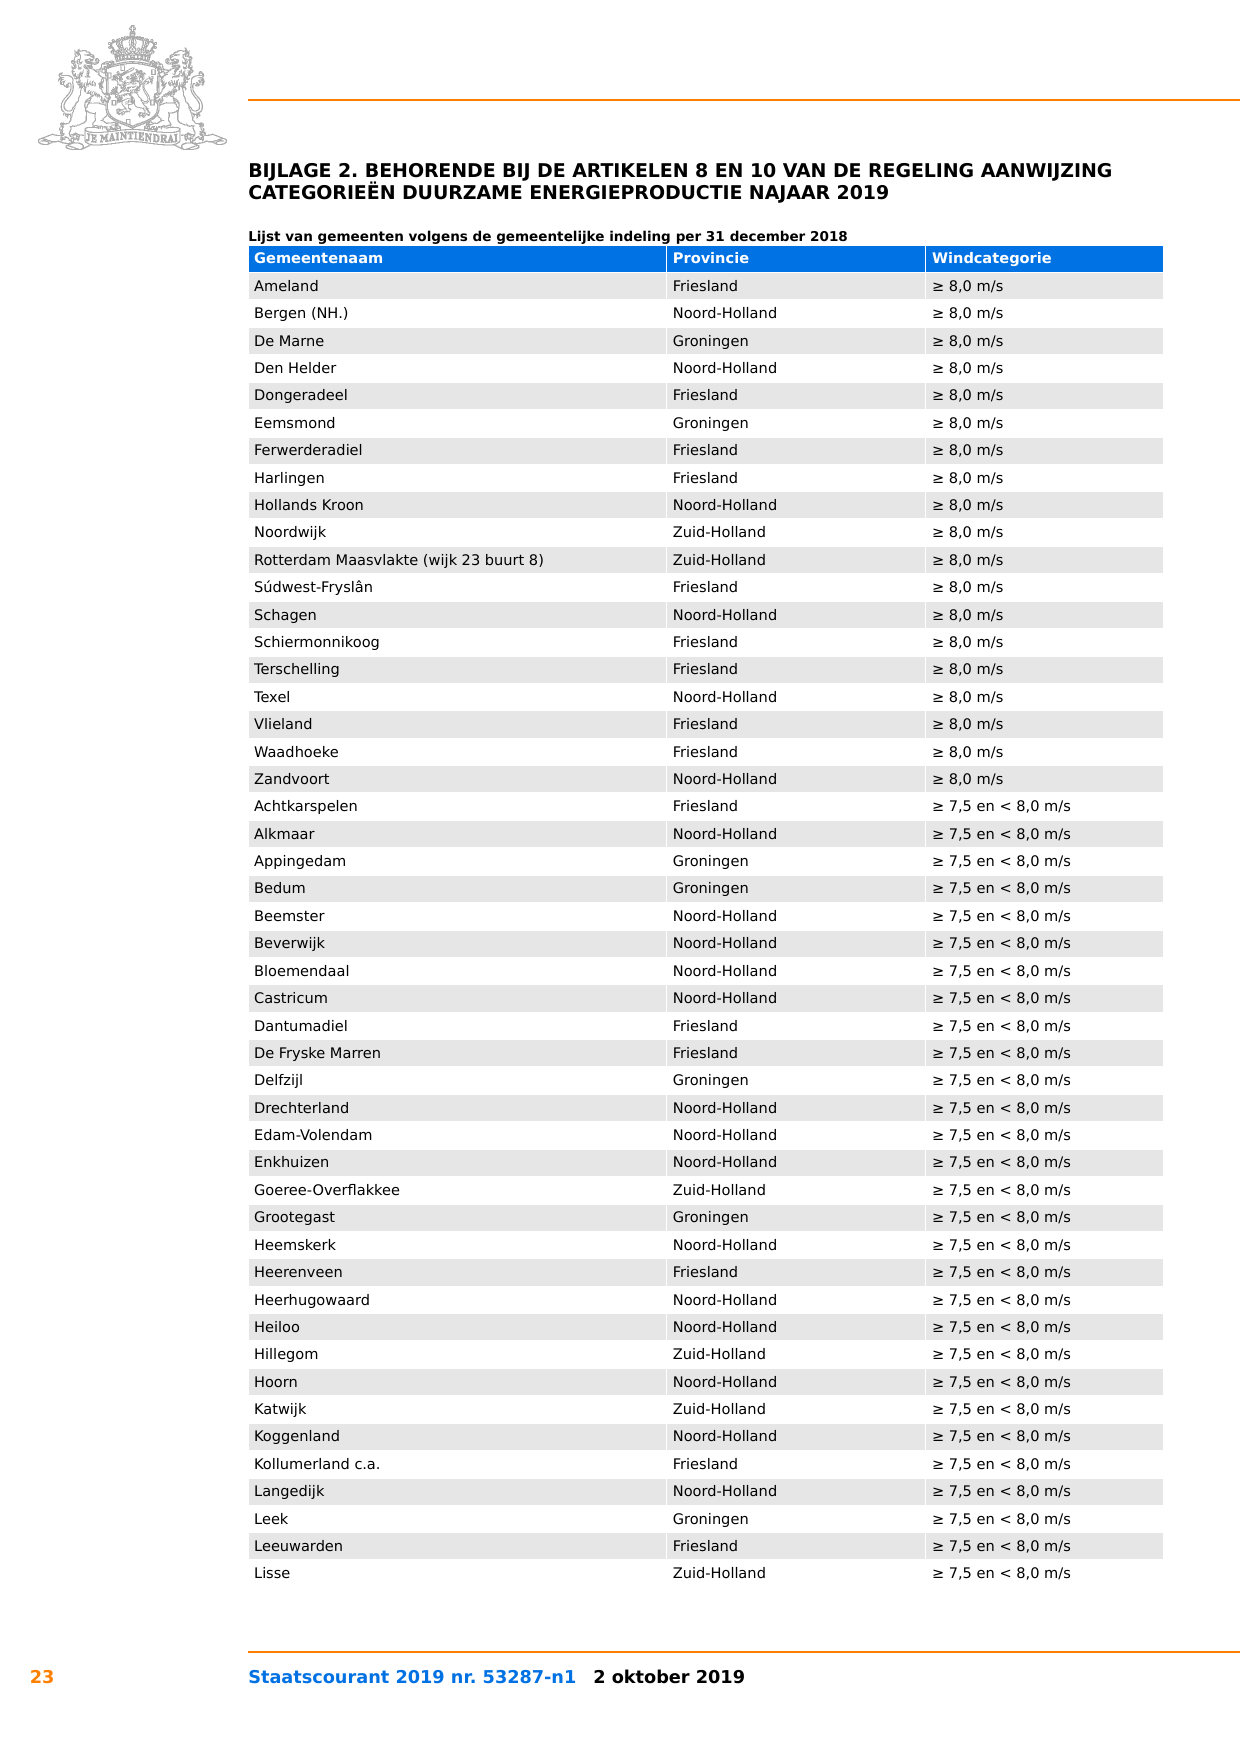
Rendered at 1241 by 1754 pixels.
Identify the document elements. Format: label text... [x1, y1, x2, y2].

picture [38, 25, 227, 150]
table_cell Dongeradeel [249, 383, 666, 409]
table_cell Friesland [667, 657, 925, 683]
table_cell ≥ 7,5 en < 8,0 m/s [926, 1424, 1163, 1450]
table_cell Zuid-Holland [667, 1341, 925, 1368]
table_cell ≥ 7,5 en < 8,0 m/s [926, 985, 1163, 1012]
table_cell ≥ 8,0 m/s [926, 300, 1163, 327]
table_cell ≥ 7,5 en < 8,0 m/s [926, 848, 1163, 875]
table_cell ≥ 7,5 en < 8,0 m/s [926, 1533, 1163, 1559]
table_cell ≥ 8,0 m/s [926, 438, 1163, 464]
table_cell ≥ 7,5 en < 8,0 m/s [926, 1068, 1163, 1094]
table_cell Groningen [667, 410, 925, 436]
table_cell Kollumerland c.a. [249, 1451, 666, 1477]
table_cell Groningen [667, 1068, 925, 1094]
table_cell ≥ 7,5 en < 8,0 m/s [926, 1396, 1163, 1423]
table_cell ≥ 8,0 m/s [926, 629, 1163, 656]
table_cell Schagen [249, 602, 666, 628]
table_cell Ameland [249, 273, 666, 299]
table_cell Achtkarspelen [249, 794, 666, 820]
table_cell ≥ 8,0 m/s [926, 383, 1163, 409]
table_cell Noord-Holland [667, 821, 925, 847]
table_cell Schiermonnikoog [249, 629, 666, 656]
table_cell Zuid-Holland [667, 547, 925, 573]
table_cell Hoorn [249, 1369, 666, 1395]
table_cell Groningen [667, 848, 925, 875]
table_cell Friesland [667, 1259, 925, 1286]
table_cell Zuid-Holland [667, 1561, 925, 1587]
table_cell ≥ 7,5 en < 8,0 m/s [926, 1506, 1163, 1532]
table_cell Terschelling [249, 657, 666, 683]
table_cell ≥ 7,5 en < 8,0 m/s [926, 821, 1163, 847]
table_cell Bloemendaal [249, 958, 666, 984]
table_cell Friesland [667, 465, 925, 491]
table_cell ≥ 8,0 m/s [926, 355, 1163, 382]
table_cell Zuid-Holland [667, 1177, 925, 1203]
table_cell ≥ 8,0 m/s [926, 492, 1163, 518]
table_cell Gemeentenaam [249, 246, 666, 272]
table_cell Friesland [667, 273, 925, 299]
table_cell ≥ 8,0 m/s [926, 547, 1163, 573]
table_cell ≥ 7,5 en < 8,0 m/s [926, 1451, 1163, 1477]
table_cell Friesland [667, 794, 925, 820]
table_cell ≥ 7,5 en < 8,0 m/s [926, 1040, 1163, 1066]
table_cell ≥ 8,0 m/s [926, 766, 1163, 792]
table_cell ≥ 8,0 m/s [926, 574, 1163, 601]
table_cell ≥ 8,0 m/s [926, 273, 1163, 299]
table_cell Windcategorie [926, 246, 1163, 272]
table_cell Heerenveen [249, 1259, 666, 1286]
table_cell Súdwest-Fryslân [249, 574, 666, 601]
table_cell Harlingen [249, 465, 666, 491]
table_cell ≥ 8,0 m/s [926, 684, 1163, 710]
table_cell Appingedam [249, 848, 666, 875]
table_cell Friesland [667, 1533, 925, 1559]
table_cell Friesland [667, 1013, 925, 1039]
table_cell ≥ 8,0 m/s [926, 711, 1163, 738]
table_cell ≥ 7,5 en < 8,0 m/s [926, 903, 1163, 929]
table_cell Noord-Holland [667, 985, 925, 1012]
table_cell Waadhoeke [249, 739, 666, 765]
table_cell ≥ 7,5 en < 8,0 m/s [926, 1341, 1163, 1368]
table_cell ≥ 7,5 en < 8,0 m/s [926, 1122, 1163, 1149]
table_cell ≥ 8,0 m/s [926, 520, 1163, 546]
table_cell Friesland [667, 629, 925, 656]
table_cell ≥ 7,5 en < 8,0 m/s [926, 1205, 1163, 1231]
table_cell Leek [249, 1506, 666, 1532]
table_cell Goeree-Overflakkee [249, 1177, 666, 1203]
table_cell ≥ 8,0 m/s [926, 328, 1163, 354]
table_cell ≥ 7,5 en < 8,0 m/s [926, 1369, 1163, 1395]
table_header Lijst van gemeenten volgens de gemeentelijke indeling per 31 december 2018 [248, 229, 1163, 244]
table_cell Langedijk [249, 1479, 666, 1505]
table_cell Katwijk [249, 1396, 666, 1423]
table_cell Noord-Holland [667, 1314, 925, 1340]
table_cell Noord-Holland [667, 1150, 925, 1176]
table_cell Noord-Holland [667, 355, 925, 382]
table_cell Rotterdam Maasvlakte (wijk 23 buurt 8) [249, 547, 666, 573]
table_cell Beemster [249, 903, 666, 929]
table_cell Noord-Holland [667, 1122, 925, 1149]
table_cell Texel [249, 684, 666, 710]
table_cell Noord-Holland [667, 958, 925, 984]
table_cell ≥ 7,5 en < 8,0 m/s [926, 1314, 1163, 1340]
table_cell Zuid-Holland [667, 520, 925, 546]
table_cell ≥ 7,5 en < 8,0 m/s [926, 1013, 1163, 1039]
table_cell Noord-Holland [667, 602, 925, 628]
table_cell Koggenland [249, 1424, 666, 1450]
table_cell Friesland [667, 711, 925, 738]
table_cell Friesland [667, 438, 925, 464]
table_cell ≥ 8,0 m/s [926, 602, 1163, 628]
table_cell Groningen [667, 328, 925, 354]
table_cell Heemskerk [249, 1232, 666, 1258]
table_cell Lisse [249, 1561, 666, 1587]
table_cell Noord-Holland [667, 684, 925, 710]
table_cell Den Helder [249, 355, 666, 382]
table_cell Enkhuizen [249, 1150, 666, 1176]
table_cell Ferwerderadiel [249, 438, 666, 464]
table_cell Groningen [667, 876, 925, 902]
table_cell ≥ 7,5 en < 8,0 m/s [926, 1287, 1163, 1313]
table_cell Heiloo [249, 1314, 666, 1340]
table_cell Friesland [667, 739, 925, 765]
table_cell Noord-Holland [667, 1232, 925, 1258]
table_cell Castricum [249, 985, 666, 1012]
table_cell Alkmaar [249, 821, 666, 847]
table_cell Leeuwarden [249, 1533, 666, 1559]
table_cell Edam-Volendam [249, 1122, 666, 1149]
table_cell ≥ 7,5 en < 8,0 m/s [926, 1150, 1163, 1176]
table_cell De Fryske Marren [249, 1040, 666, 1066]
table_cell Noord-Holland [667, 1479, 925, 1505]
subtitle BIJLAGE 2. BEHORENDE BIJ DE ARTIKELEN 8 EN 10 VAN DE REGELING AANWIJZING CATEGORIEËN DUURZAME ENERGIEPRODUCTIE NAJAAR 2019 [248, 160, 1163, 204]
table_cell ≥ 7,5 en < 8,0 m/s [926, 1232, 1163, 1258]
table_cell ≥ 8,0 m/s [926, 465, 1163, 491]
table_cell Dantumadiel [249, 1013, 666, 1039]
table_cell Provincie [667, 246, 925, 272]
table_cell Grootegast [249, 1205, 666, 1231]
table_cell Bedum [249, 876, 666, 902]
table_cell Noord-Holland [667, 903, 925, 929]
table_cell ≥ 7,5 en < 8,0 m/s [926, 1259, 1163, 1286]
table_cell Noord-Holland [667, 1095, 925, 1121]
table_cell Hollands Kroon [249, 492, 666, 518]
table_cell Friesland [667, 1040, 925, 1066]
table_cell ≥ 7,5 en < 8,0 m/s [926, 1479, 1163, 1505]
table_cell Friesland [667, 574, 925, 601]
table_cell De Marne [249, 328, 666, 354]
table_cell Hillegom [249, 1341, 666, 1368]
table_cell Noord-Holland [667, 766, 925, 792]
table_cell ≥ 7,5 en < 8,0 m/s [926, 1177, 1163, 1203]
table_cell Groningen [667, 1506, 925, 1532]
table_cell Eemsmond [249, 410, 666, 436]
table_cell Noord-Holland [667, 931, 925, 957]
table_cell Friesland [667, 383, 925, 409]
table_cell Friesland [667, 1451, 925, 1477]
table_cell Delfzijl [249, 1068, 666, 1094]
table_cell Heerhugowaard [249, 1287, 666, 1313]
table_cell Noord-Holland [667, 1424, 925, 1450]
table_cell ≥ 8,0 m/s [926, 657, 1163, 683]
table_cell Zandvoort [249, 766, 666, 792]
table_cell ≥ 7,5 en < 8,0 m/s [926, 876, 1163, 902]
table_cell ≥ 7,5 en < 8,0 m/s [926, 958, 1163, 984]
table_cell Noordwijk [249, 520, 666, 546]
table_cell Drechterland [249, 1095, 666, 1121]
table_cell Zuid-Holland [667, 1396, 925, 1423]
table_cell Groningen [667, 1205, 925, 1231]
table_cell ≥ 8,0 m/s [926, 410, 1163, 436]
table_cell Noord-Holland [667, 1287, 925, 1313]
table_cell Beverwijk [249, 931, 666, 957]
table_cell Noord-Holland [667, 492, 925, 518]
table_cell ≥ 7,5 en < 8,0 m/s [926, 1561, 1163, 1587]
table_cell ≥ 7,5 en < 8,0 m/s [926, 794, 1163, 820]
table_cell Bergen (NH.) [249, 300, 666, 327]
table_cell Noord-Holland [667, 300, 925, 327]
table_cell Vlieland [249, 711, 666, 738]
table_cell ≥ 7,5 en < 8,0 m/s [926, 931, 1163, 957]
table_cell Noord-Holland [667, 1369, 925, 1395]
table_cell ≥ 8,0 m/s [926, 739, 1163, 765]
table_cell ≥ 7,5 en < 8,0 m/s [926, 1095, 1163, 1121]
